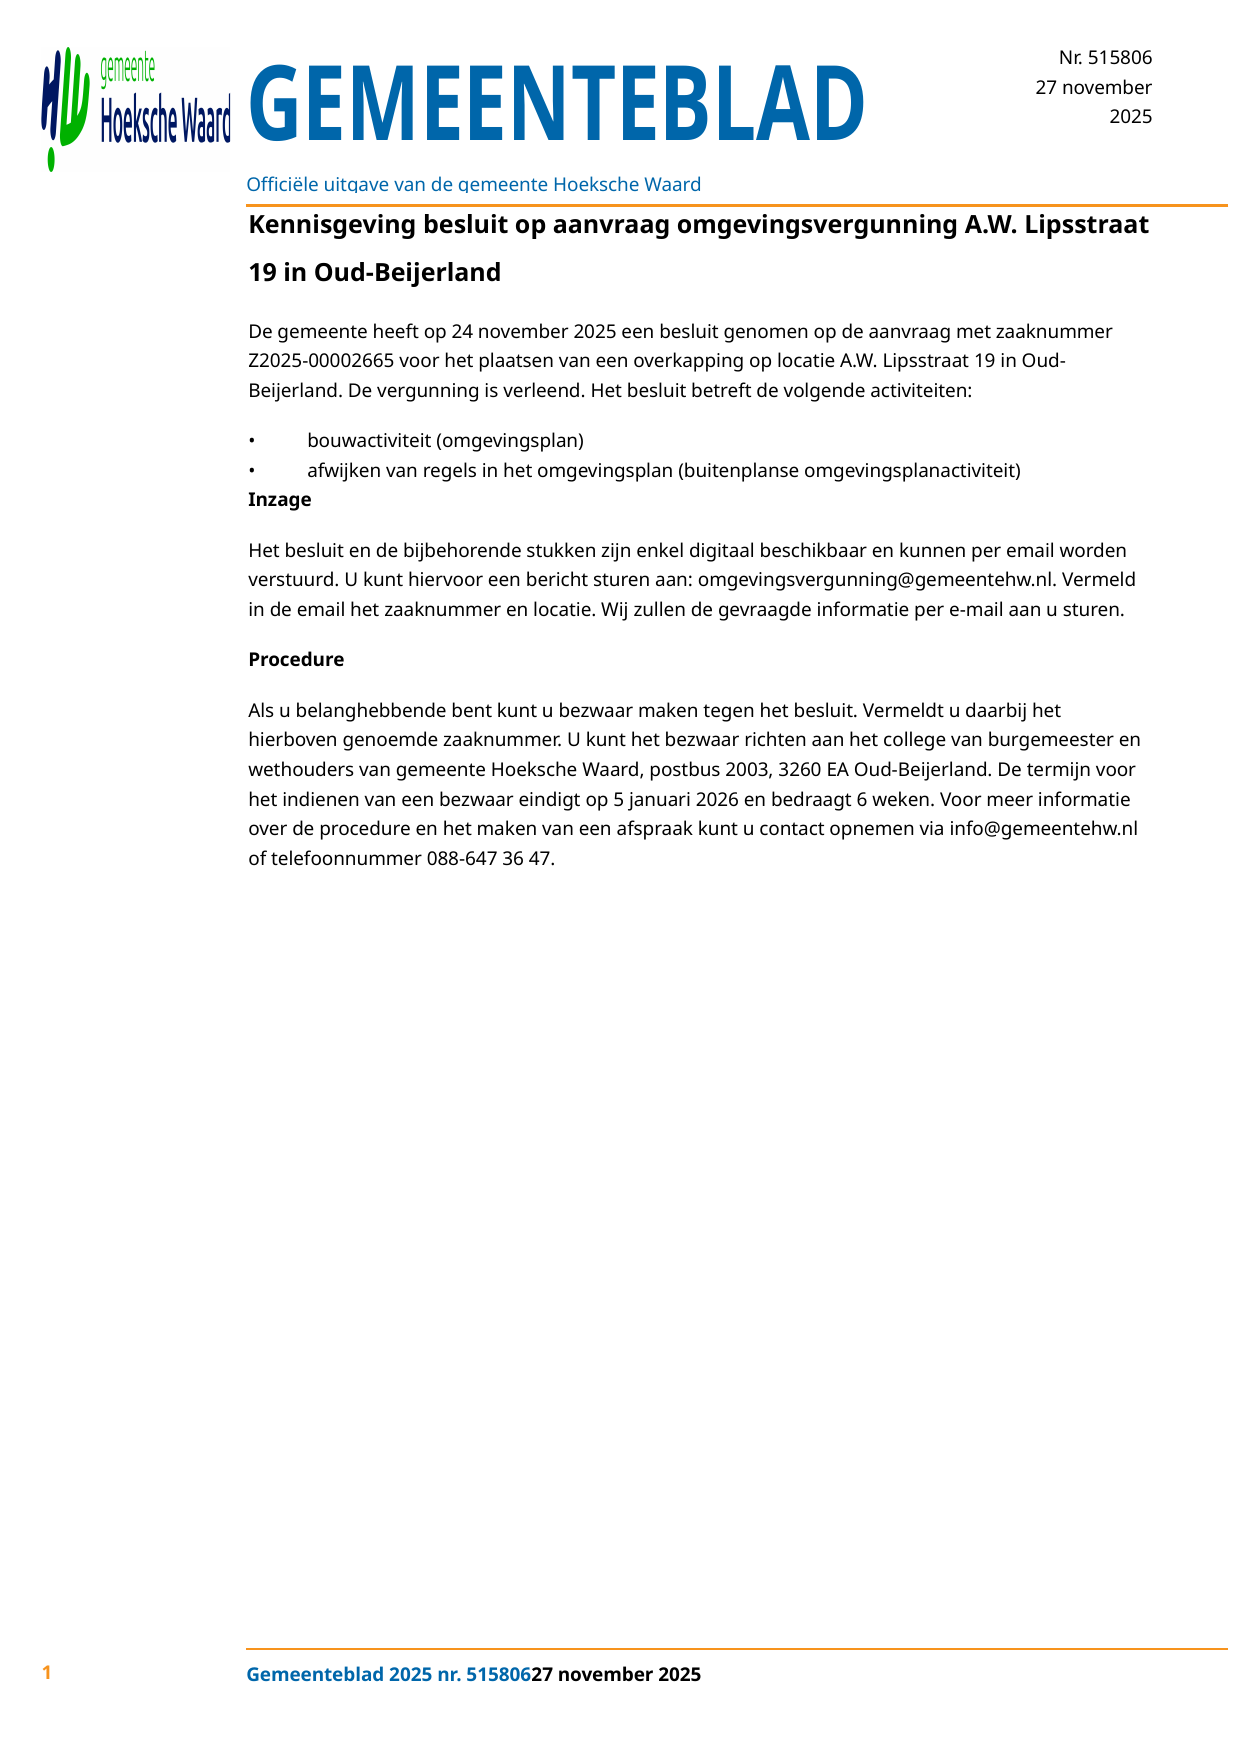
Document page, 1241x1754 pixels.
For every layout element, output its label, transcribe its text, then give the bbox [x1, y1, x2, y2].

picture [41, 47, 231, 172]
text Procedure [248, 647, 1152, 672]
text De gemeente heeft op 24 november 2025 een besluit genomen op de aanvraag met zaaknummer Z2025-00002665 voor het plaatsen van een overkapping op locatie A.W. Lipsstraat 19 in Oud-Beijerland. De vergunning is verleend. Het besluit betreft de volgende activiteiten: [248, 318, 1152, 403]
list bouwactiviteit (omgevingsplan) [248, 427, 1152, 453]
text Kennisgeving besluit op aanvraag omgevingsvergunning A.W. Lipsstraat 19 in Oud-Beijerland [248, 207, 1152, 288]
text Inzage [248, 487, 1152, 512]
text Het besluit en de bijbehorende stukken zijn enkel digitaal beschikbaar en kunnen per email worden verstuurd. U kunt hiervoor een bericht sturen aan: omgevingsvergunning@gemeentehw.nl. Vermeld in de email het zaaknummer en locatie. Wij zullen de gevraagde informatie per e-mail aan u sturen. [248, 537, 1152, 622]
text Als u belanghebbende bent kunt u bezwaar maken tegen het besluit. Vermeldt u daarbij het hierboven genoemde zaaknummer. U kunt het bezwaar richten aan het college van burgemeester en wethouders van gemeente Hoeksche Waard, postbus 2003, 3260 EA Oud-Beijerland. De termijn voor het indienen van een bezwaar eindigt op 5 januari 2026 en bedraagt 6 weken. Voor meer informatie over de procedure en het maken van een afspraak kunt u contact opnemen via info@gemeentehw.nl of telefoonnummer 088-647 36 47. [248, 697, 1152, 871]
list afwijken van regels in het omgevingsplan (buitenplanse omgevingsplanactiviteit) [248, 457, 1152, 483]
